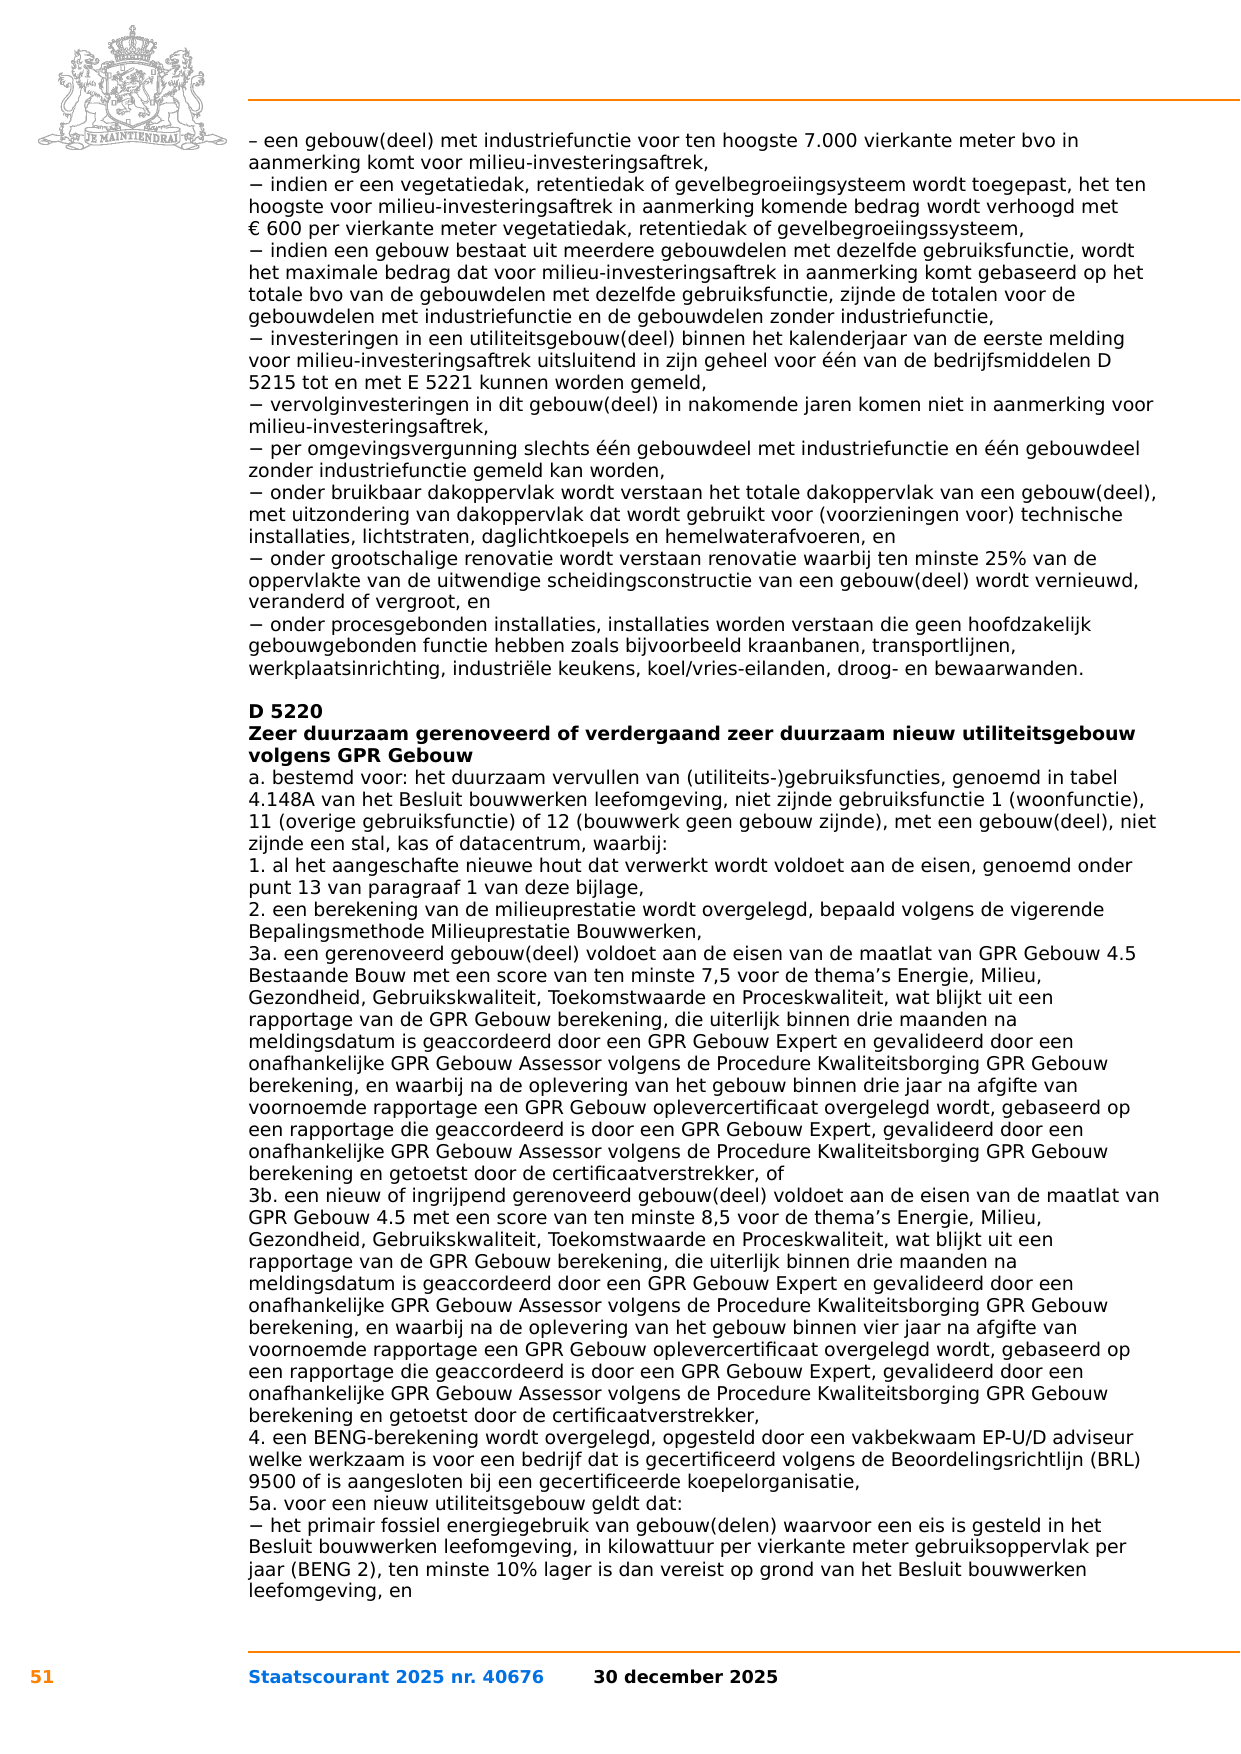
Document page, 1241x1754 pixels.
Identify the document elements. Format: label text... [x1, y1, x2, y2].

text 2. een berekening van de milieuprestatie wordt overgelegd, bepaald volgens de vigerende Bepalingsmethode Milieuprestatie Bouwwerken, [248, 899, 1163, 943]
text − indien een gebouw bestaat uit meerdere gebouwdelen met dezelfde gebruiksfunctie, wordt het maximale bedrag dat voor milieu-investeringsaftrek in aanmerking komt gebaseerd op het totale bvo van de gebouwdelen met dezelfde gebruiksfunctie, zijnde de totalen voor de gebouwdelen met industriefunctie en de gebouwdelen zonder industriefunctie, [248, 240, 1163, 328]
text D 5220 [248, 701, 1163, 723]
text 3a. een gerenoveerd gebouw(deel) voldoet aan de eisen van de maatlat van GPR Gebouw 4.5 Bestaande Bouw met een score van ten minste 7,5 voor de thema’s Energie, Milieu, Gezondheid, Gebruikskwaliteit, Toekomstwaarde en Proceskwaliteit, wat blijkt uit een rapportage van de GPR Gebouw berekening, die uiterlijk binnen drie maanden na meldingsdatum is geaccordeerd door een GPR Gebouw Expert en gevalideerd door een onafhankelijke GPR Gebouw Assessor volgens de Procedure Kwaliteitsborging GPR Gebouw berekening, en waarbij na de oplevering van het gebouw binnen drie jaar na afgifte van voornoemde rapportage een GPR Gebouw oplevercertificaat overgelegd wordt, gebaseerd op een rapportage die geaccordeerd is door een GPR Gebouw Expert, gevalideerd door een onafhankelijke GPR Gebouw Assessor volgens de Procedure Kwaliteitsborging GPR Gebouw berekening en getoetst door de certificaatverstrekker, of [248, 943, 1163, 1185]
text − onder procesgebonden installaties, installaties worden verstaan die geen hoofdzakelijk gebouwgebonden functie hebben zoals bijvoorbeeld kraanbanen, transportlijnen, werkplaatsinrichting, industriële keukens, koel/vries-eilanden, droog- en bewaarwanden. [248, 613, 1163, 679]
text – een gebouw(deel) met industriefunctie voor ten hoogste 7.000 vierkante meter bvo in aanmerking komt voor milieu-investeringsaftrek, [248, 130, 1163, 174]
text 3b. een nieuw of ingrijpend gerenoveerd gebouw(deel) voldoet aan de eisen van de maatlat van GPR Gebouw 4.5 met een score van ten minste 8,5 voor de thema’s Energie, Milieu, Gezondheid, Gebruikskwaliteit, Toekomstwaarde en Proceskwaliteit, wat blijkt uit een rapportage van de GPR Gebouw berekening, die uiterlijk binnen drie maanden na meldingsdatum is geaccordeerd door een GPR Gebouw Expert en gevalideerd door een onafhankelijke GPR Gebouw Assessor volgens de Procedure Kwaliteitsborging GPR Gebouw berekening, en waarbij na de oplevering van het gebouw binnen vier jaar na afgifte van voornoemde rapportage een GPR Gebouw oplevercertificaat overgelegd wordt, gebaseerd op een rapportage die geaccordeerd is door een GPR Gebouw Expert, gevalideerd door een onafhankelijke GPR Gebouw Assessor volgens de Procedure Kwaliteitsborging GPR Gebouw berekening en getoetst door de certificaatverstrekker, [248, 1185, 1163, 1427]
picture [38, 25, 227, 150]
text − vervolginvesteringen in dit gebouw(deel) in nakomende jaren komen niet in aanmerking voor milieu-investeringsaftrek, [248, 394, 1163, 438]
text 5a. voor een nieuw utiliteitsgebouw geldt dat: [248, 1492, 1163, 1514]
text − per omgevingsvergunning slechts één gebouwdeel met industriefunctie en één gebouwdeel zonder industriefunctie gemeld kan worden, [248, 438, 1163, 482]
text 1. al het aangeschafte nieuwe hout dat verwerkt wordt voldoet aan de eisen, genoemd onder punt 13 van paragraaf 1 van deze bijlage, [248, 855, 1163, 899]
text − investeringen in een utiliteitsgebouw(deel) binnen het kalenderjaar van de eerste melding voor milieu-investeringsaftrek uitsluitend in zijn geheel voor één van de bedrijfsmiddelen D 5215 tot en met E 5221 kunnen worden gemeld, [248, 328, 1163, 394]
text − onder bruikbaar dakoppervlak wordt verstaan het totale dakoppervlak van een gebouw(deel), met uitzondering van dakoppervlak dat wordt gebruikt voor (voorzieningen voor) technische installaties, lichtstraten, daglichtkoepels en hemelwaterafvoeren, en [248, 482, 1163, 547]
text Zeer duurzaam gerenoveerd of verdergaand zeer duurzaam nieuw utiliteitsgebouw volgens GPR Gebouw [248, 723, 1163, 767]
text − het primair fossiel energiegebruik van gebouw(delen) waarvoor een eis is gesteld in het Besluit bouwwerken leefomgeving, in kilowattuur per vierkante meter gebruiksoppervlak per jaar (BENG 2), ten minste 10% lager is dan vereist op grond van het Besluit bouwwerken leefomgeving, en [248, 1514, 1163, 1602]
text − onder grootschalige renovatie wordt verstaan renovatie waarbij ten minste 25% van de oppervlakte van de uitwendige scheidingsconstructie van een gebouw(deel) wordt vernieuwd, veranderd of vergroot, en [248, 547, 1163, 613]
text − indien er een vegetatiedak, retentiedak of gevelbegroeiingsysteem wordt toegepast, het ten hoogste voor milieu-investeringsaftrek in aanmerking komende bedrag wordt verhoogd met € 600 per vierkante meter vegetatiedak, retentiedak of gevelbegroeiingssysteem, [248, 174, 1163, 240]
text 4. een BENG-berekening wordt overgelegd, opgesteld door een vakbekwaam EP-U/D adviseur welke werkzaam is voor een bedrijf dat is gecertificeerd volgens de Beoordelingsrichtlijn (BRL) 9500 of is aangesloten bij een gecertificeerde koepelorganisatie, [248, 1427, 1163, 1492]
text a. bestemd voor: het duurzaam vervullen van (utiliteits-)gebruiksfuncties, genoemd in tabel 4.148A van het Besluit bouwwerken leefomgeving, niet zijnde gebruiksfunctie 1 (woonfunctie), 11 (overige gebruiksfunctie) of 12 (bouwwerk geen gebouw zijnde), met een gebouw(deel), niet zijnde een stal, kas of datacentrum, waarbij: [248, 767, 1163, 855]
